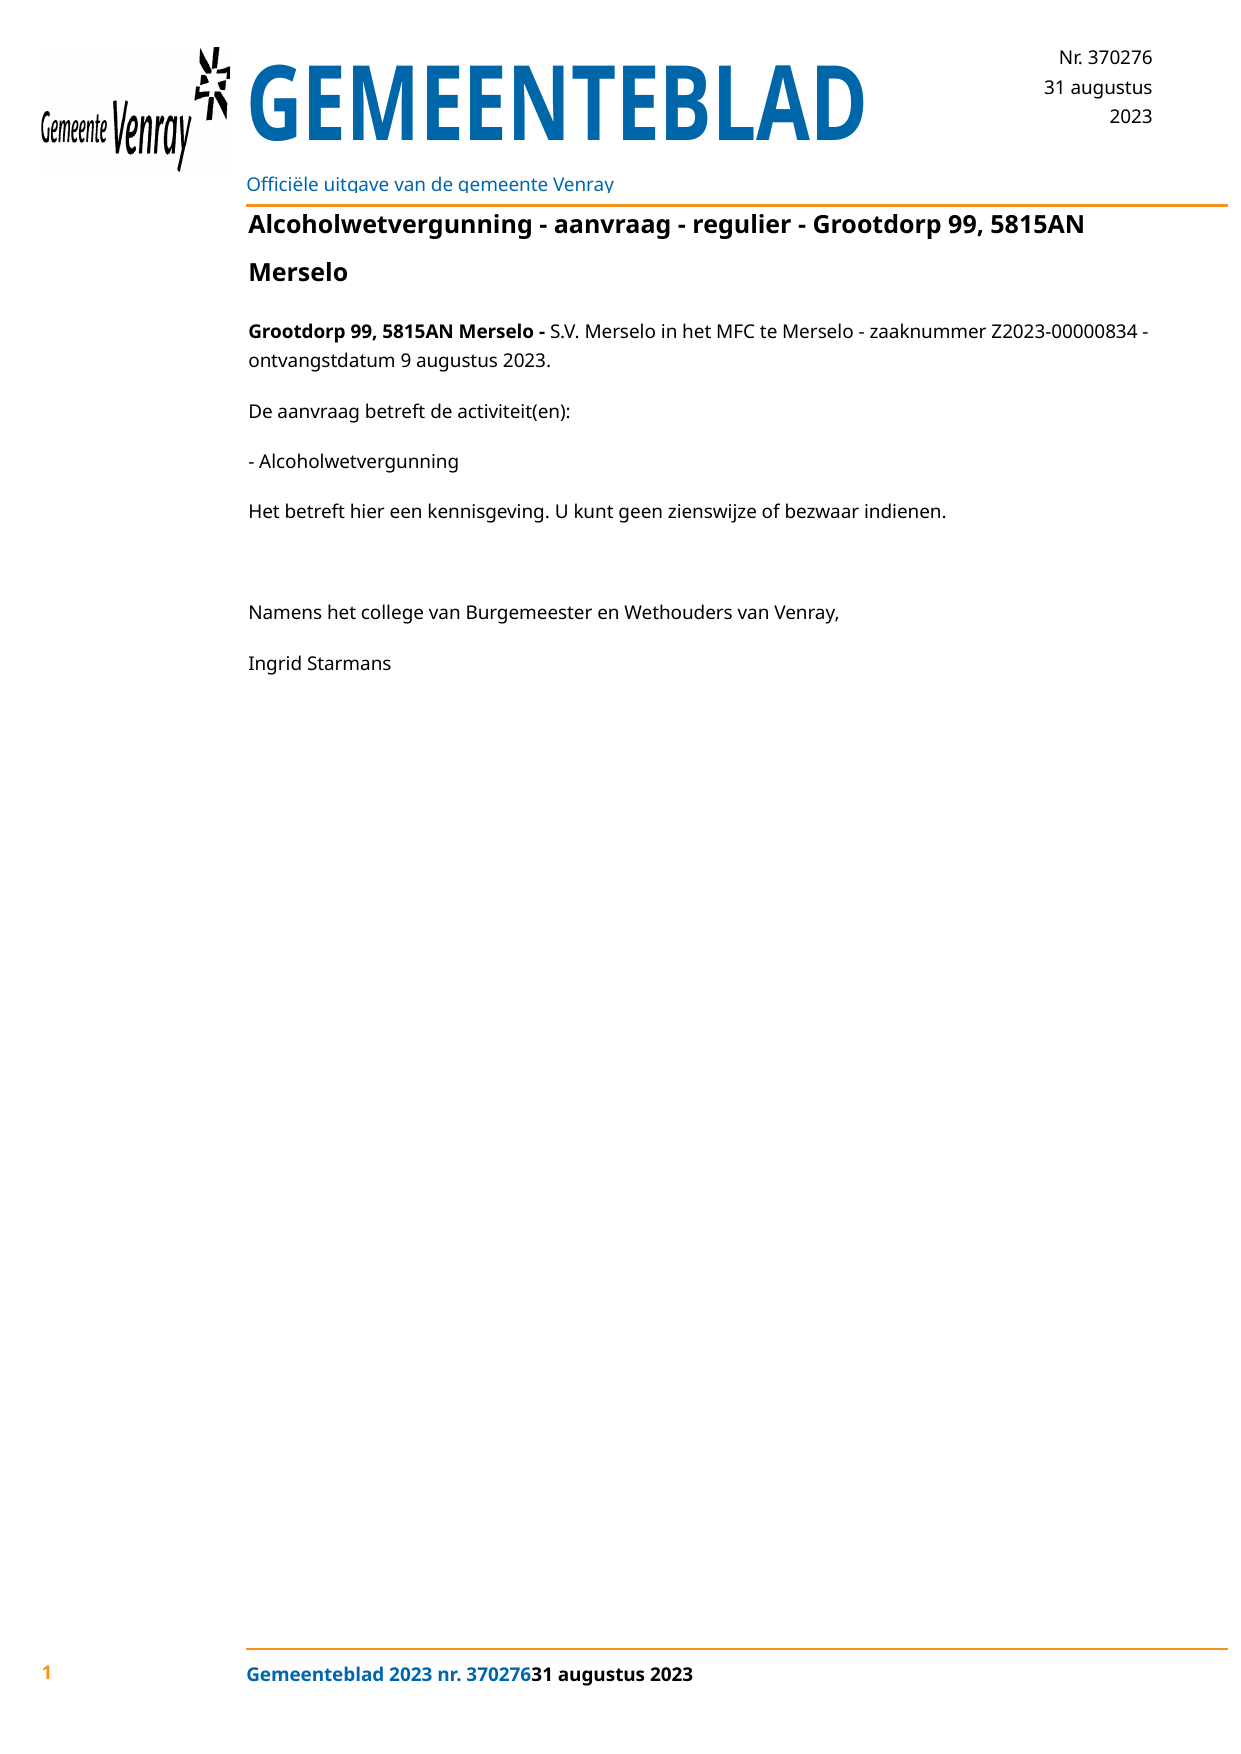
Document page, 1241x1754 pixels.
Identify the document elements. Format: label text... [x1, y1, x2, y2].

text De aanvraag betreft de activiteit(en): [248, 398, 1152, 424]
text Namens het college van Burgemeester en Wethouders van Venray, [248, 599, 1152, 625]
text Het betreft hier een kennisgeving. U kunt geen zienswijze of bezwaar indienen. [248, 499, 1152, 524]
text Grootdorp 99, 5815AN Merselo - S.V. Merselo in het MFC te Merselo - zaaknummer Z2023-00000834 - ontvangstdatum 9 augustus 2023. [248, 318, 1152, 373]
text - Alcoholwetvergunning [248, 448, 1152, 474]
text Alcoholwetvergunning - aanvraag - regulier - Grootdorp 99, 5815AN Merselo [248, 207, 1152, 288]
picture [41, 47, 231, 172]
text Ingrid Starmans [248, 650, 1152, 676]
